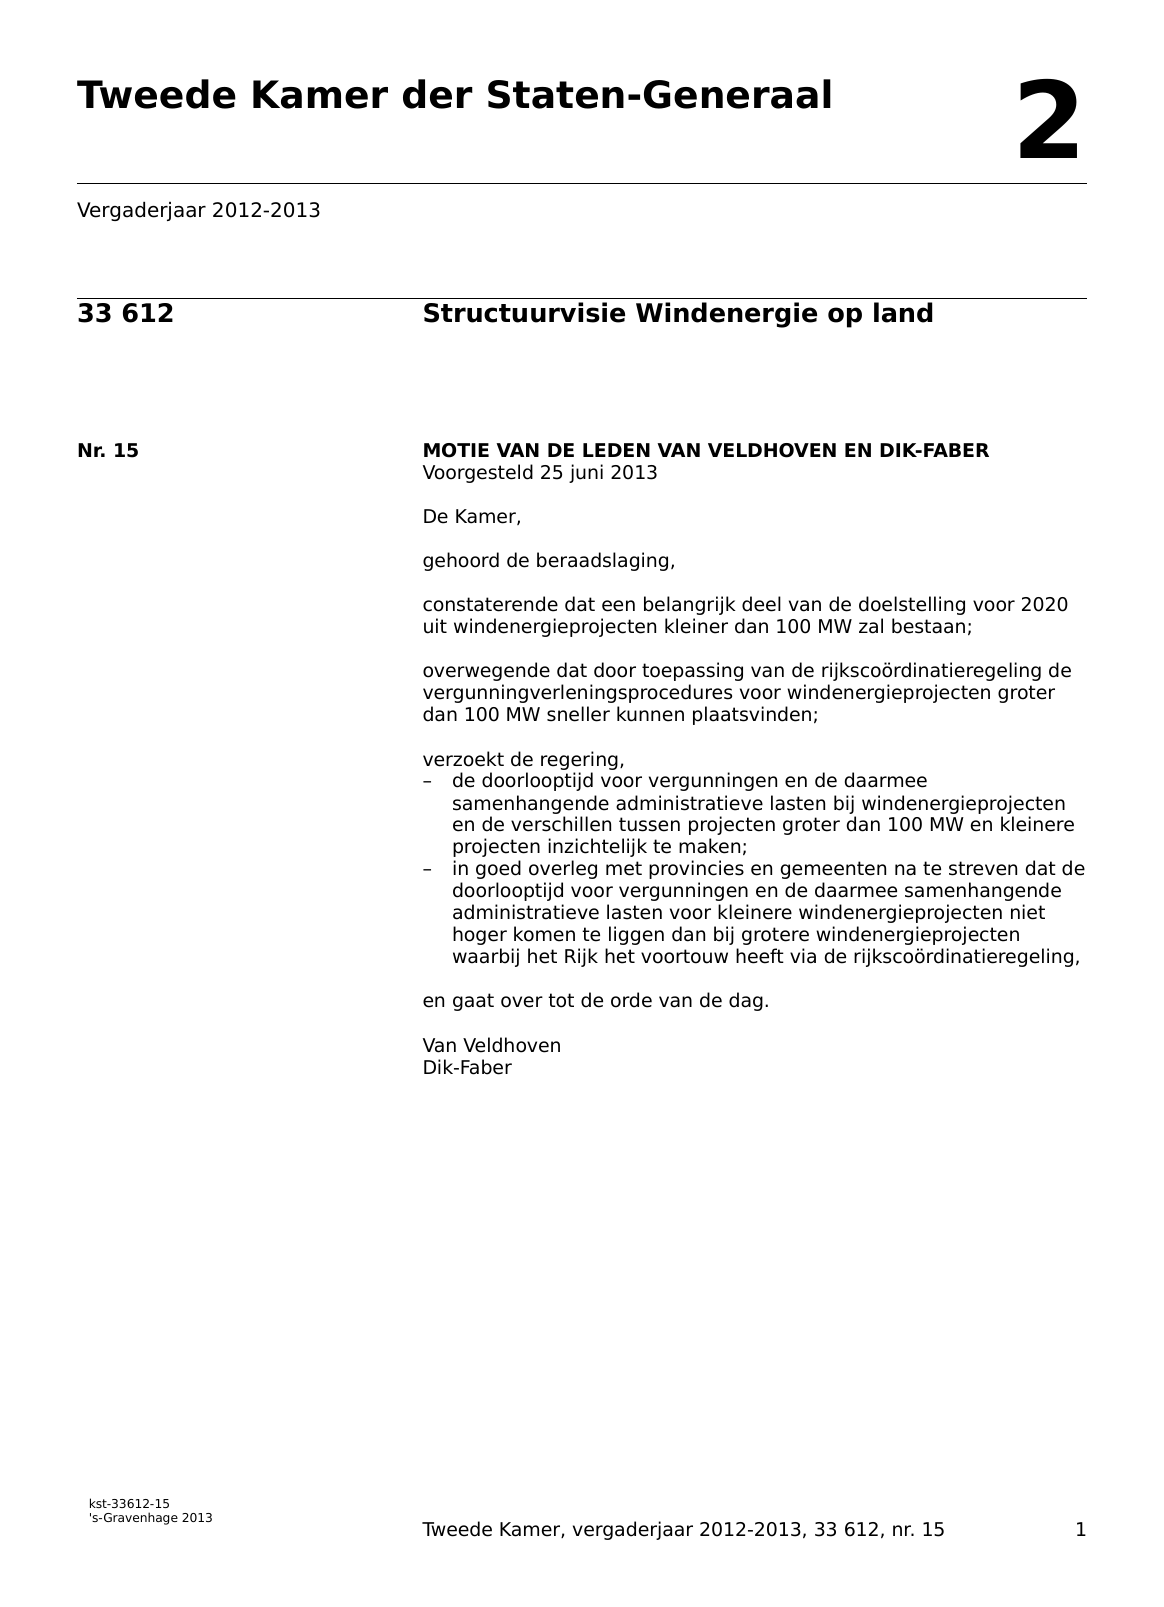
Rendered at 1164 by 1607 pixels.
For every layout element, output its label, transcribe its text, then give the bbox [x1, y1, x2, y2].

text constaterende dat een belangrijk deel van de doelstelling voor 2020 uit windenergieprojecten kleiner dan 100 MW zal bestaan; [422, 594, 1087, 638]
text en gaat over tot de orde van de dag. [422, 990, 1087, 1012]
table_header 2 [886, 59, 1087, 183]
text 's-Gravenhage 2013 [88, 1511, 323, 1525]
text Dik-Faber [422, 1057, 1087, 1078]
text kst-33612-15 [88, 1497, 323, 1511]
subtitle 33 612 Structuurvisie Windenergie op land [77, 299, 1087, 329]
table_header Tweede Kamer der Staten-Generaal [77, 59, 886, 183]
text verzoekt de regering, [422, 748, 1087, 770]
text Van Veldhoven [422, 1034, 1087, 1057]
text Voorgesteld 25 juni 2013 [422, 462, 1087, 484]
text – in goed overleg met provincies en gemeenten na te streven dat de doorlooptijd voor vergunningen en de daarmee samenhangende administratieve lasten voor kleinere windenergieprojecten niet hoger komen te liggen dan bij grotere windenergieprojecten waarbij het Rijk het voortouw heeft via de rijkscoördinatieregeling, [422, 858, 1087, 968]
subtitle Nr. 15 MOTIE VAN DE LEDEN VAN VELDHOVEN EN DIK-FABER [77, 440, 1087, 462]
text overwegende dat door toepassing van de rijkscoördinatieregeling de vergunningverleningsprocedures voor windenergieprojecten groter dan 100 MW sneller kunnen plaatsvinden; [422, 660, 1087, 726]
text gehoord de beraadslaging, [422, 550, 1087, 572]
table_cell Vergaderjaar 2012-2013 [77, 184, 1087, 298]
text De Kamer, [422, 506, 1087, 528]
text – de doorlooptijd voor vergunningen en de daarmee samenhangende administratieve lasten bij windenergieprojecten en de verschillen tussen projecten groter dan 100 MW en kleinere projecten inzichtelijk te maken; [422, 770, 1087, 858]
